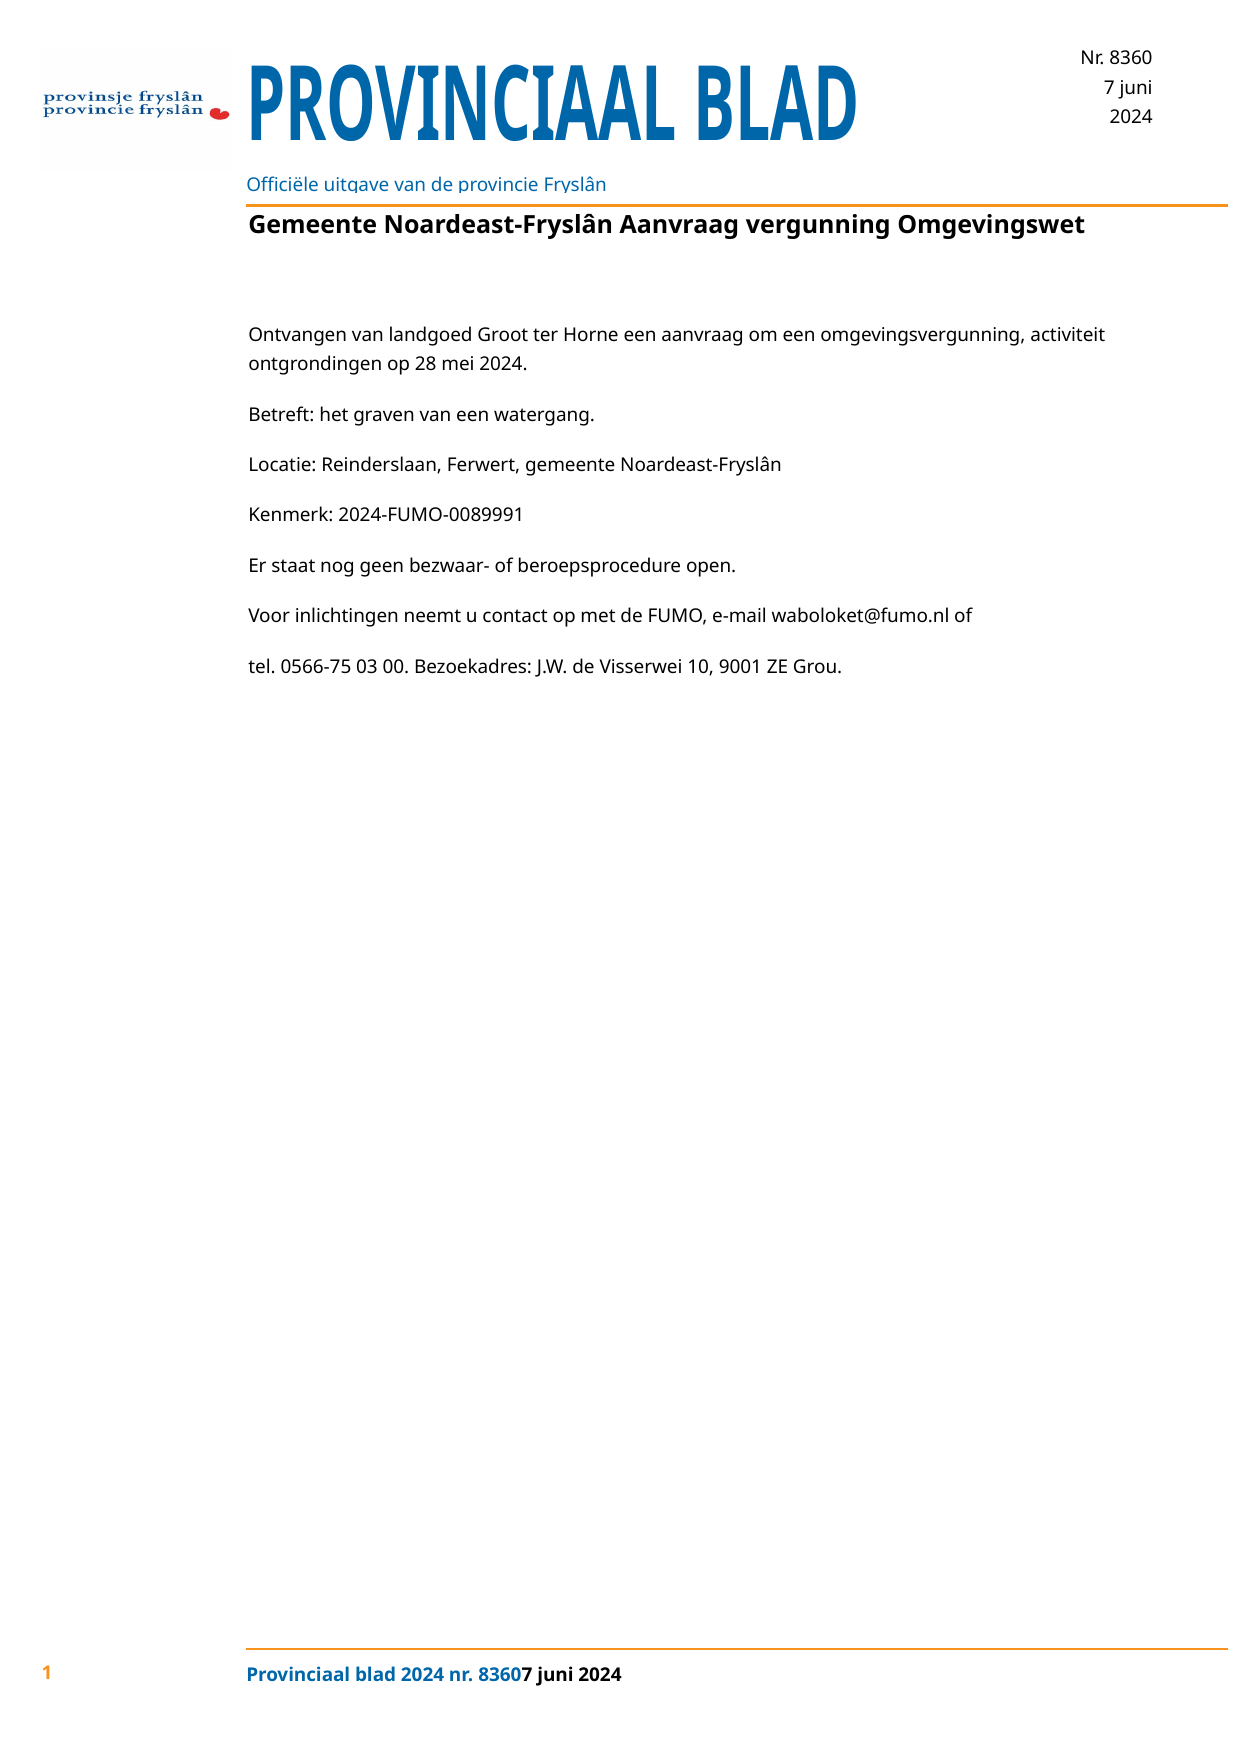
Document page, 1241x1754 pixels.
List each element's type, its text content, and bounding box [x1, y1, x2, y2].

text Gemeente Noardeast-Fryslân Aanvraag vergunning Omgevingswet [248, 207, 1152, 241]
text Ontvangen van landgoed Groot ter Horne een aanvraag om een omgevingsvergunning, activiteit ontgrondingen op 28 mei 2024. [248, 321, 1152, 376]
text Betreft: het graven van een watergang. [248, 401, 1152, 426]
text Locatie: Reinderslaan, Ferwert, gemeente Noardeast-Fryslân [248, 451, 1152, 477]
text Er staat nog geen bezwaar- of beroepsprocedure open. [248, 552, 1152, 578]
picture [41, 47, 231, 172]
text Voor inlichtingen neemt u contact op met de FUMO, e-mail waboloket@fumo.nl of [248, 602, 1152, 628]
text tel. 0566-75 03 00. Bezoekadres: J.W. de Visserwei 10, 9001 ZE Grou. [248, 653, 1152, 678]
text Kenmerk: 2024-FUMO-0089991 [248, 502, 1152, 527]
